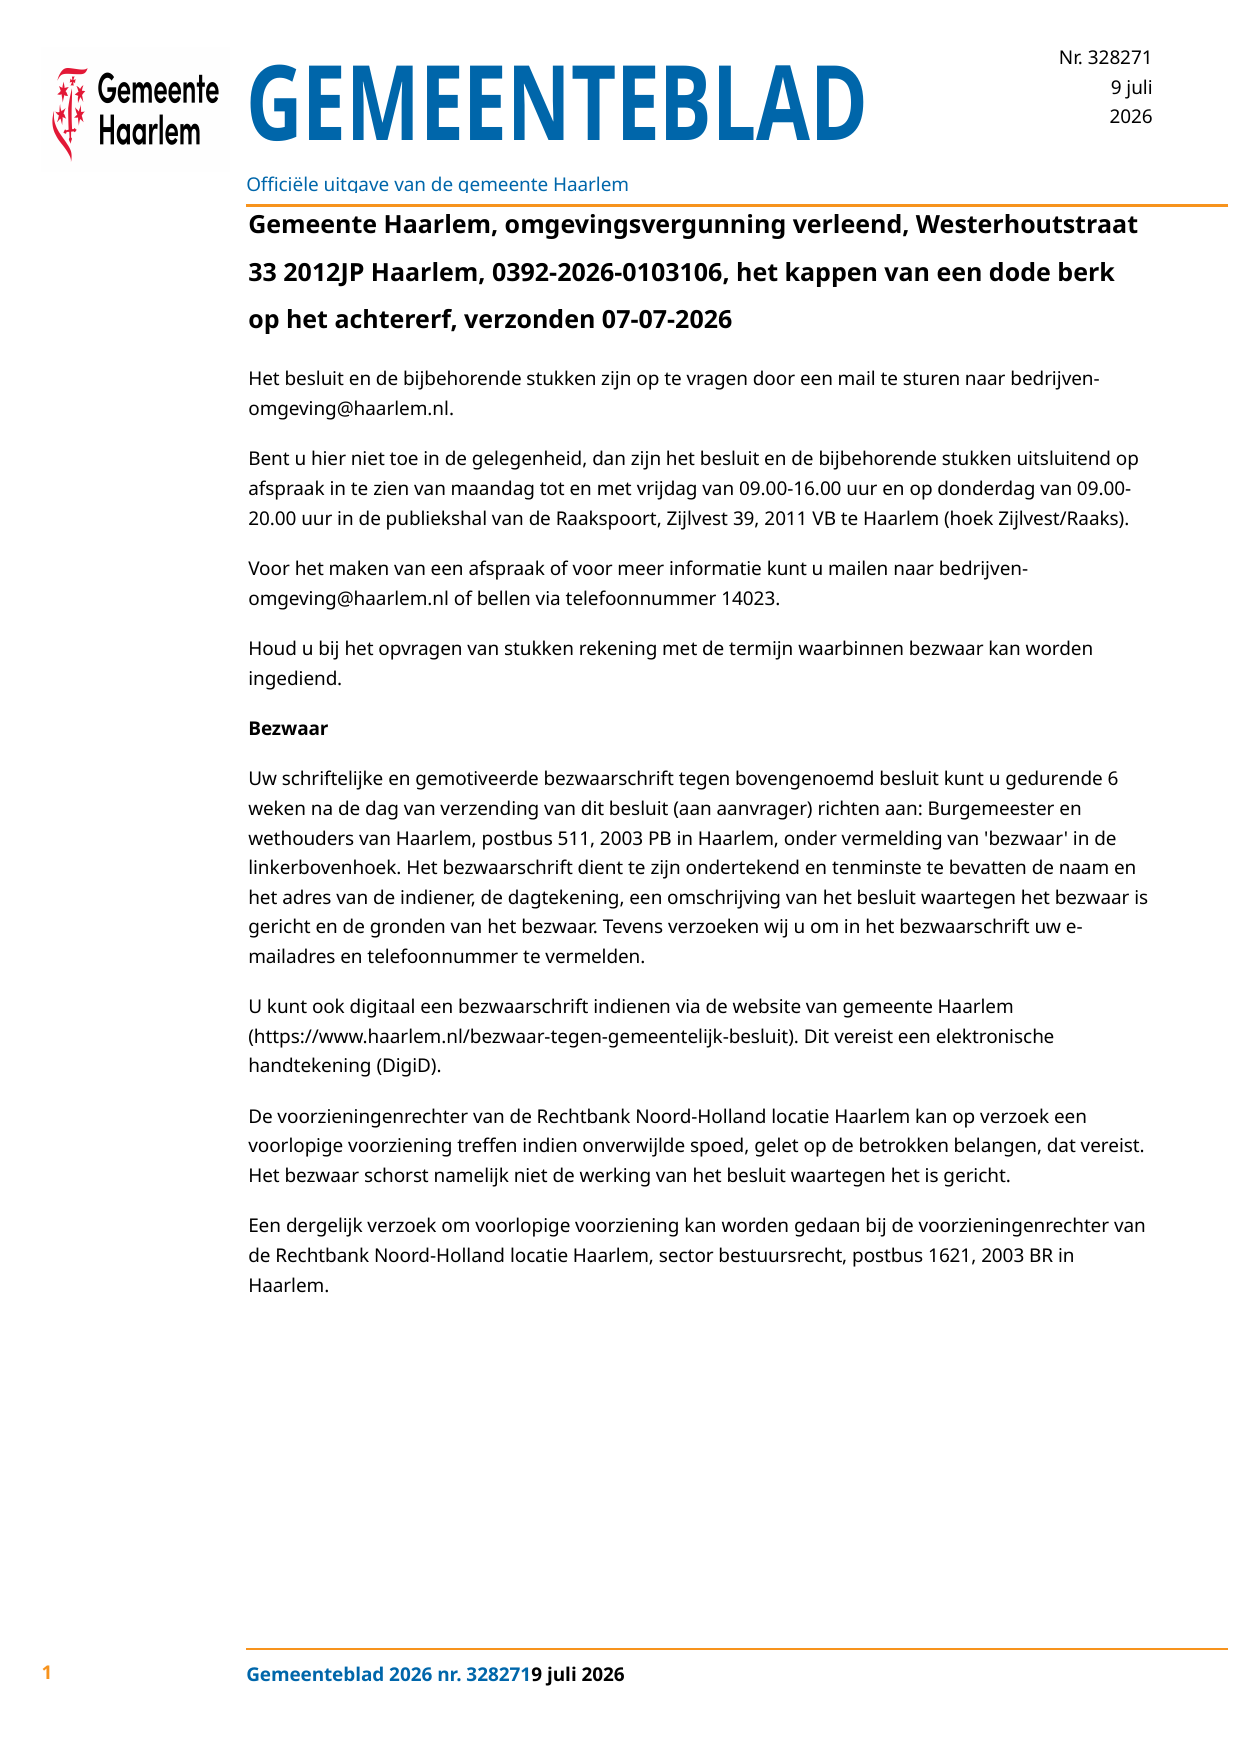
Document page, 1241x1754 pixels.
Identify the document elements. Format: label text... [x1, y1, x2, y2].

text Uw schriftelijke en gemotiveerde bezwaarschrift tegen bovengenoemd besluit kunt u gedurende 6 weken na de dag van verzending van dit besluit (aan aanvrager) richten aan: Burgemeester en wethouders van Haarlem, postbus 511, 2003 PB in Haarlem, onder vermelding van 'bezwaar' in de linkerbovenhoek. Het bezwaarschrift dient te zijn ondertekend en tenminste te bevatten de naam en het adres van de indiener, de dagtekening, een omschrijving van het besluit waartegen het bezwaar is gericht en de gronden van het bezwaar. Tevens verzoeken wij u om in het bezwaarschrift uw e-mailadres en telefoonnummer te vermelden. [248, 766, 1152, 969]
text Voor het maken van een afspraak of voor meer informatie kunt u mailen naar bedrijven-omgeving@haarlem.nl of bellen via telefoonnummer 14023. [248, 555, 1152, 610]
text U kunt ook digitaal een bezwaarschrift indienen via de website van gemeente Haarlem (https://www.haarlem.nl/bezwaar-tegen-gemeentelijk-besluit). Dit vereist een elektronische handtekening (DigiD). [248, 993, 1152, 1078]
text Een dergelijk verzoek om voorlopige voorziening kan worden gedaan bij de voorzieningenrechter van de Rechtbank Noord-Holland locatie Haarlem, sector bestuursrecht, postbus 1621, 2003 BR in Haarlem. [248, 1213, 1152, 1297]
text Bent u hier niet toe in de gelegenheid, dan zijn het besluit en de bijbehorende stukken uitsluitend op afspraak in te zien van maandag tot en met vrijdag van 09.00-16.00 uur en op donderdag van 09.00-20.00 uur in de publiekshal van de Raakspoort, Zijlvest 39, 2011 VB te Haarlem (hoek Zijlvest/Raaks). [248, 446, 1152, 530]
text De voorzieningenrechter van de Rechtbank Noord-Holland locatie Haarlem kan op verzoek een voorlopige voorziening treffen indien onverwijlde spoed, gelet op de betrokken belangen, dat vereist. Het bezwaar schorst namelijk niet de werking van het besluit waartegen het is gericht. [248, 1103, 1152, 1188]
text Gemeente Haarlem, omgevingsvergunning verleend, Westerhoutstraat 33 2012JP Haarlem, 0392-2026-0103106, het kappen van een dode berk op het achtererf, verzonden 07-07-2026 [248, 207, 1152, 336]
text Bezwaar [248, 715, 1152, 741]
picture [41, 47, 231, 172]
text Houd u bij het opvragen van stukken rekening met de termijn waarbinnen bezwaar kan worden ingediend. [248, 635, 1152, 690]
text Het besluit en de bijbehorende stukken zijn op te vragen door een mail te sturen naar bedrijven-omgeving@haarlem.nl. [248, 366, 1152, 421]
